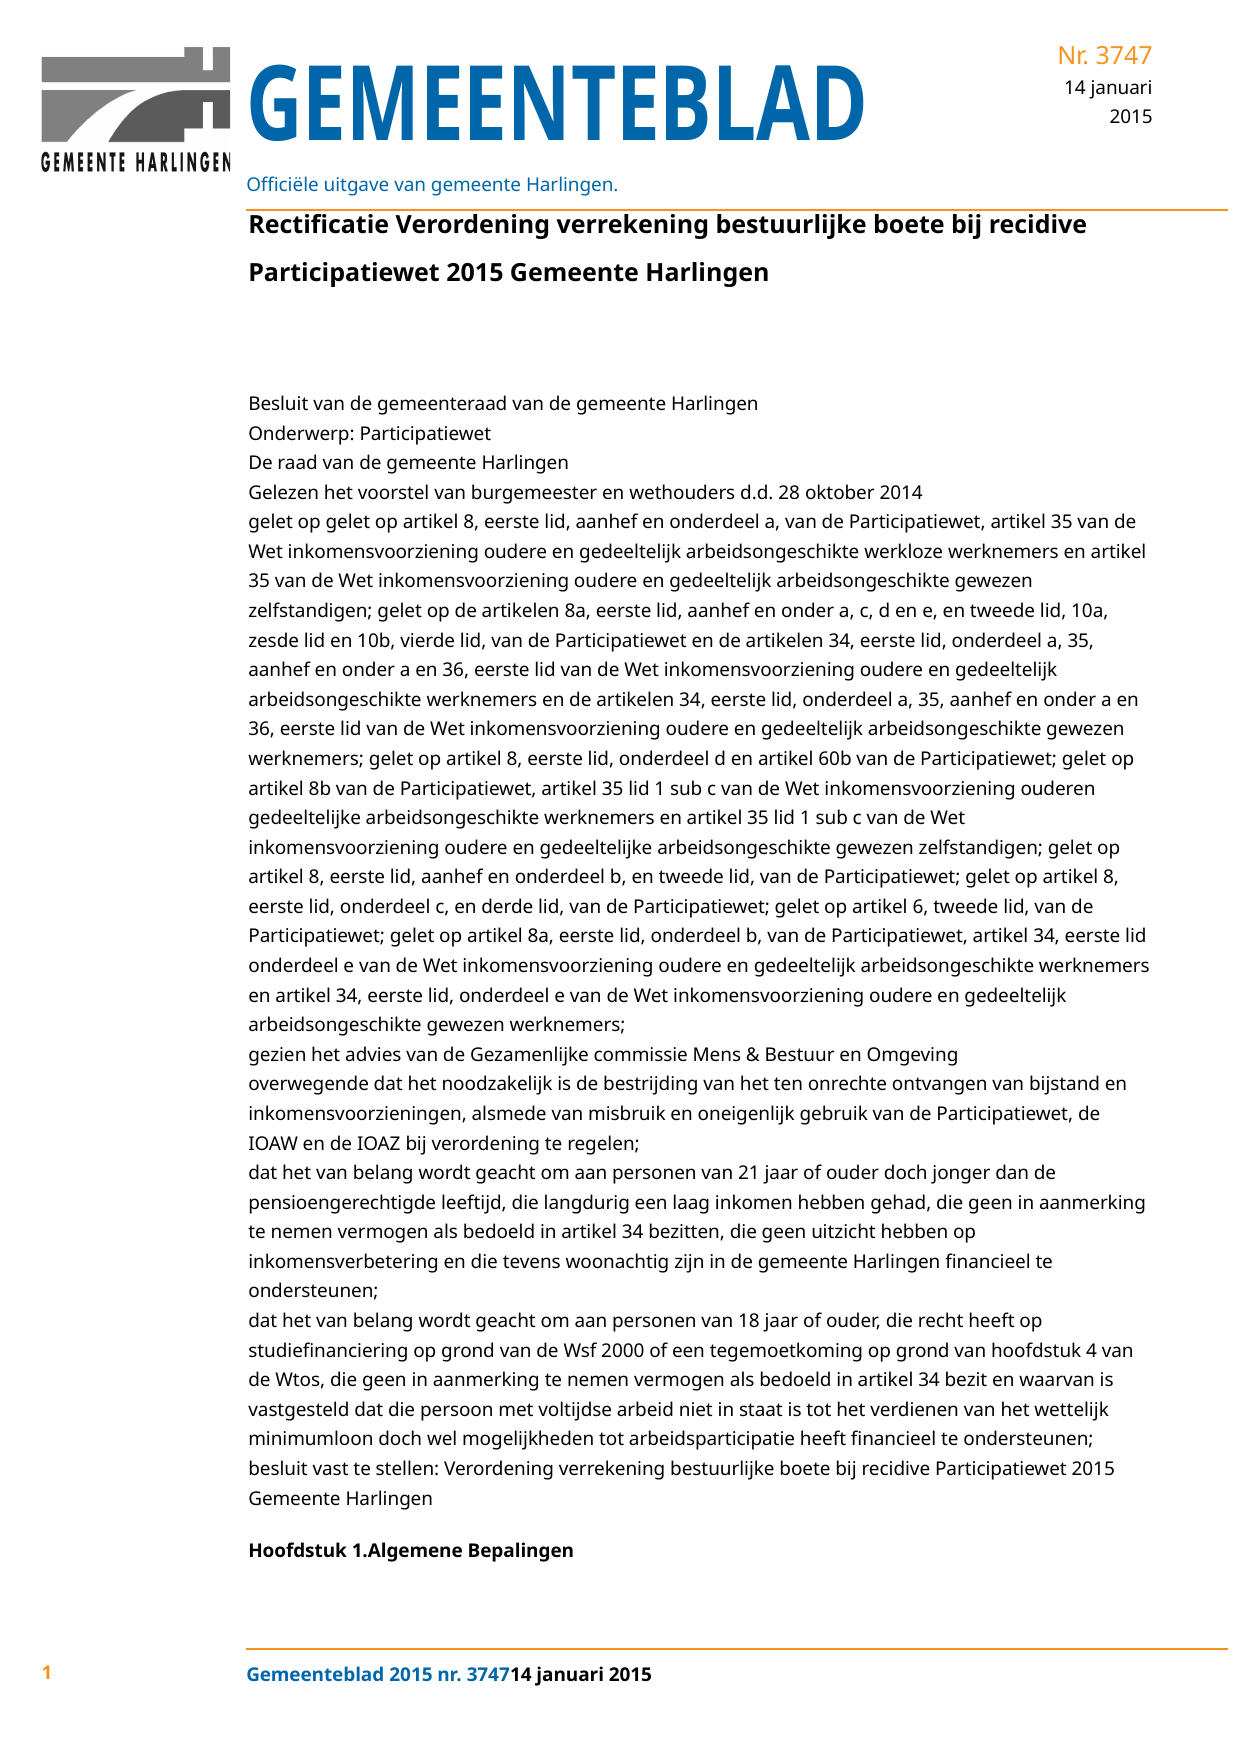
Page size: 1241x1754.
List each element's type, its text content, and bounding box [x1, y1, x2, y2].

text dat het van belang wordt geacht om aan personen van 18 jaar of ouder, die recht heeft op studiefinanciering op grond van de Wsf 2000 of een tegemoetkoming op grond van hoofdstuk 4 van de Wtos, die geen in aanmerking te nemen vermogen als bedoeld in artikel 34 bezit en waarvan is vastgesteld dat die persoon met voltijdse arbeid niet in staat is tot het verdienen van het wettelijk minimumloon doch wel mogelijkheden tot arbeidsparticipatie heeft financieel te ondersteunen; [248, 1307, 1152, 1451]
text De raad van de gemeente Harlingen [248, 449, 1152, 475]
text Onderwerp: Participatiewet [248, 420, 1152, 446]
text gezien het advies van de Gezamenlijke commissie Mens & Bestuur en Omgeving [248, 1041, 1152, 1067]
text gelet op gelet op artikel 8, eerste lid, aanhef en onderdeel a, van de Participatiewet, artikel 35 van de Wet inkomensvoorziening oudere en gedeeltelijk arbeidsongeschikte werkloze werknemers en artikel 35 van de Wet inkomensvoorziening oudere en gedeeltelijk arbeidsongeschikte gewezen zelfstandigen; gelet op de artikelen 8a, eerste lid, aanhef en onder a, c, d en e, en tweede lid, 10a, zesde lid en 10b, vierde lid, van de Participatiewet en de artikelen 34, eerste lid, onderdeel a, 35, aanhef en onder a en 36, eerste lid van de Wet inkomensvoorziening oudere en gedeeltelijk arbeidsongeschikte werknemers en de artikelen 34, eerste lid, onderdeel a, 35, aanhef en onder a en 36, eerste lid van de Wet inkomensvoorziening oudere en gedeeltelijk arbeidsongeschikte gewezen werknemers; gelet op artikel 8, eerste lid, onderdeel d en artikel 60b van de Participatiewet; gelet op artikel 8b van de Participatiewet, artikel 35 lid 1 sub c van de Wet inkomensvoorziening ouderen gedeeltelijke arbeidsongeschikte werknemers en artikel 35 lid 1 sub c van de Wet inkomensvoorziening oudere en gedeeltelijke arbeidsongeschikte gewezen zelfstandigen; gelet op artikel 8, eerste lid, aanhef en onderdeel b, en tweede lid, van de Participatiewet; gelet op artikel 8, eerste lid, onderdeel c, en derde lid, van de Participatiewet; gelet op artikel 6, tweede lid, van de Participatiewet; gelet op artikel 8a, eerste lid, onderdeel b, van de Participatiewet, artikel 34, eerste lid onderdeel e van de Wet inkomensvoorziening oudere en gedeeltelijk arbeidsongeschikte werknemers en artikel 34, eerste lid, onderdeel e van de Wet inkomensvoorziening oudere en gedeeltelijk arbeidsongeschikte gewezen werknemers; [248, 508, 1152, 1037]
text besluit vast te stellen: Verordening verrekening bestuurlijke boete bij recidive Participatiewet 2015 Gemeente Harlingen [248, 1455, 1152, 1511]
text Besluit van de gemeenteraad van de gemeente Harlingen [248, 390, 1152, 416]
text dat het van belang wordt geacht om aan personen van 21 jaar of ouder doch jonger dan de pensioengerechtigde leeftijd, die langdurig een laag inkomen hebben gehad, die geen in aanmerking te nemen vermogen als bedoeld in artikel 34 bezitten, die geen uitzicht hebben op inkomensverbetering en die tevens woonachtig zijn in de gemeente Harlingen financieel te ondersteunen; [248, 1159, 1152, 1303]
text Rectificatie Verordening verrekening bestuurlijke boete bij recidive Participatiewet 2015 Gemeente Harlingen [248, 211, 1152, 288]
picture [41, 47, 231, 172]
text overwegende dat het noodzakelijk is de bestrijding van het ten onrechte ontvangen van bijstand en inkomensvoorzieningen, alsmede van misbruik en oneigenlijk gebruik van de Participatiewet, de IOAW en de IOAZ bij verordening te regelen; [248, 1071, 1152, 1156]
text Hoofdstuk 1.Algemene Bepalingen [248, 1535, 1152, 1564]
text Gelezen het voorstel van burgemeester en wethouders d.d. 28 oktober 2014 [248, 479, 1152, 505]
